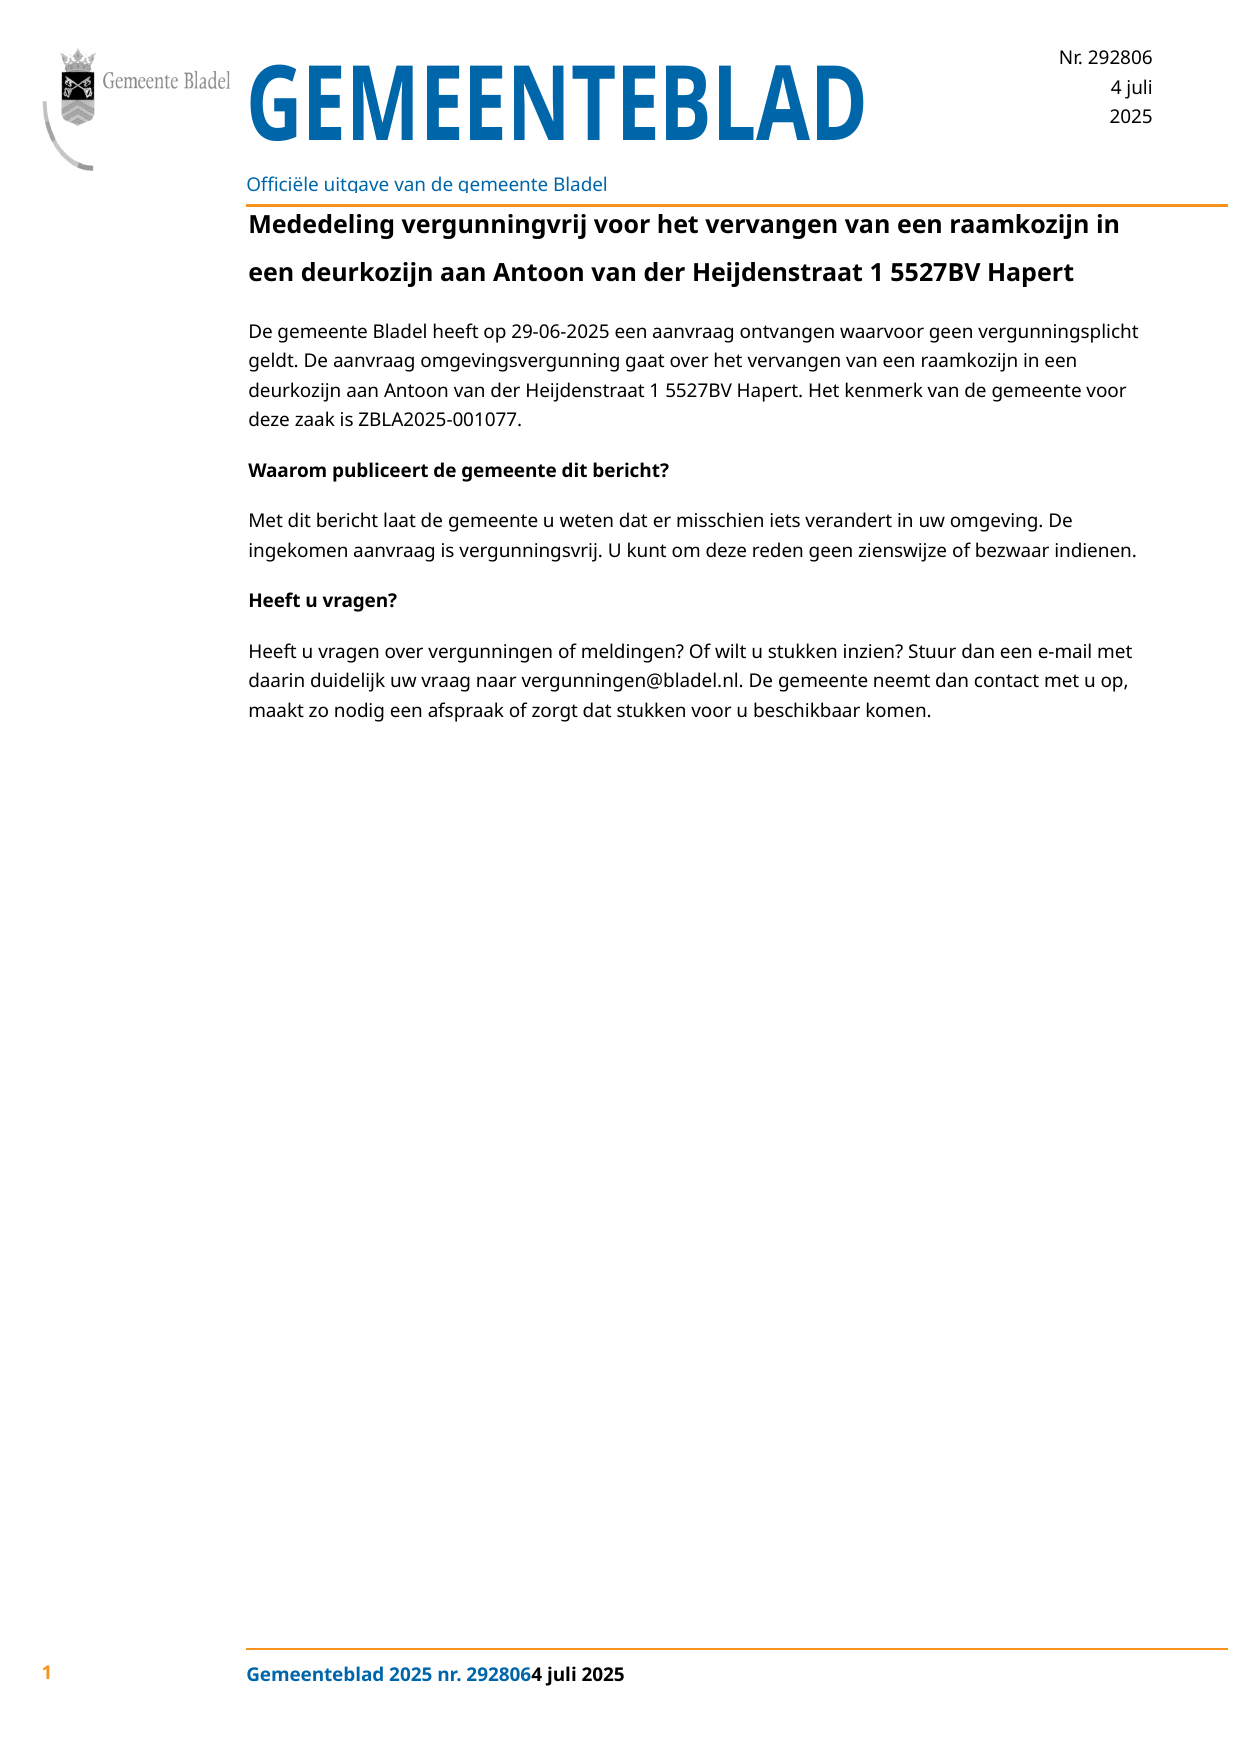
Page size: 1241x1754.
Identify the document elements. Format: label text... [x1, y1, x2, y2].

text Mededeling vergunningvrij voor het vervangen van een raamkozijn in een deurkozijn aan Antoon van der Heijdenstraat 1 5527BV Hapert [248, 207, 1152, 288]
picture [41, 47, 231, 172]
text Heeft u vragen over vergunningen of meldingen? Of wilt u stukken inzien? Stuur dan een e-mail met daarin duidelijk uw vraag naar vergunningen@bladel.nl. De gemeente neemt dan contact met u op, maakt zo nodig een afspraak of zorgt dat stukken voor u beschikbaar komen. [248, 638, 1152, 723]
text De gemeente Bladel heeft op 29-06-2025 een aanvraag ontvangen waarvoor geen vergunningsplicht geldt. De aanvraag omgevingsvergunning gaat over het vervangen van een raamkozijn in een deurkozijn aan Antoon van der Heijdenstraat 1 5527BV Hapert. Het kenmerk van de gemeente voor deze zaak is ZBLA2025-001077. [248, 318, 1152, 432]
text Waarom publiceert de gemeente dit bericht? [248, 457, 1152, 483]
text Heeft u vragen? [248, 587, 1152, 613]
text Met dit bericht laat de gemeente u weten dat er misschien iets verandert in uw omgeving. De ingekomen aanvraag is vergunningsvrij. U kunt om deze reden geen zienswijze of bezwaar indienen. [248, 507, 1152, 563]
